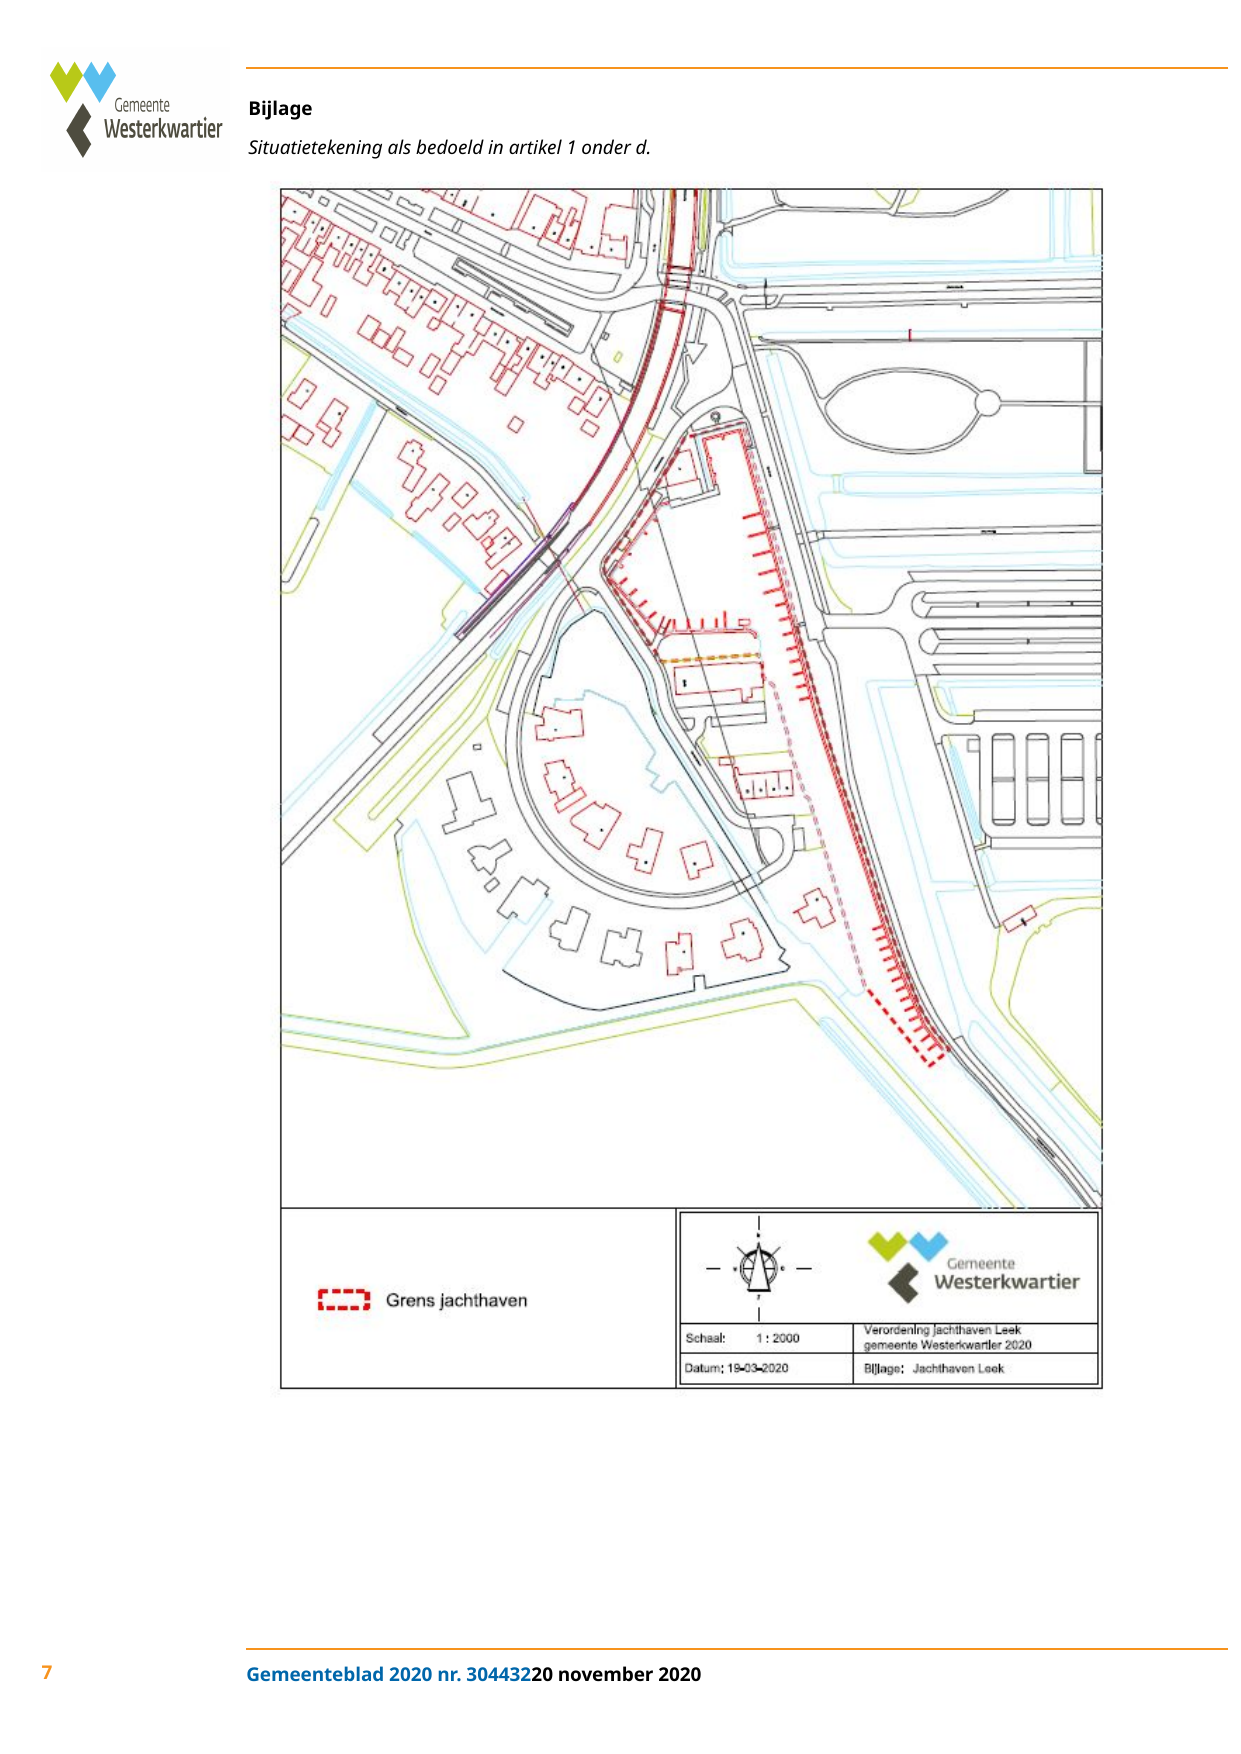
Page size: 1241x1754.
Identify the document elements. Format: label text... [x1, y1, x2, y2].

text Situatietekening als bedoeld in artikel 1 onder d. [248, 134, 1152, 160]
text Bijlage [248, 95, 1152, 121]
picture [248, 160, 1134, 1423]
picture [41, 47, 231, 172]
